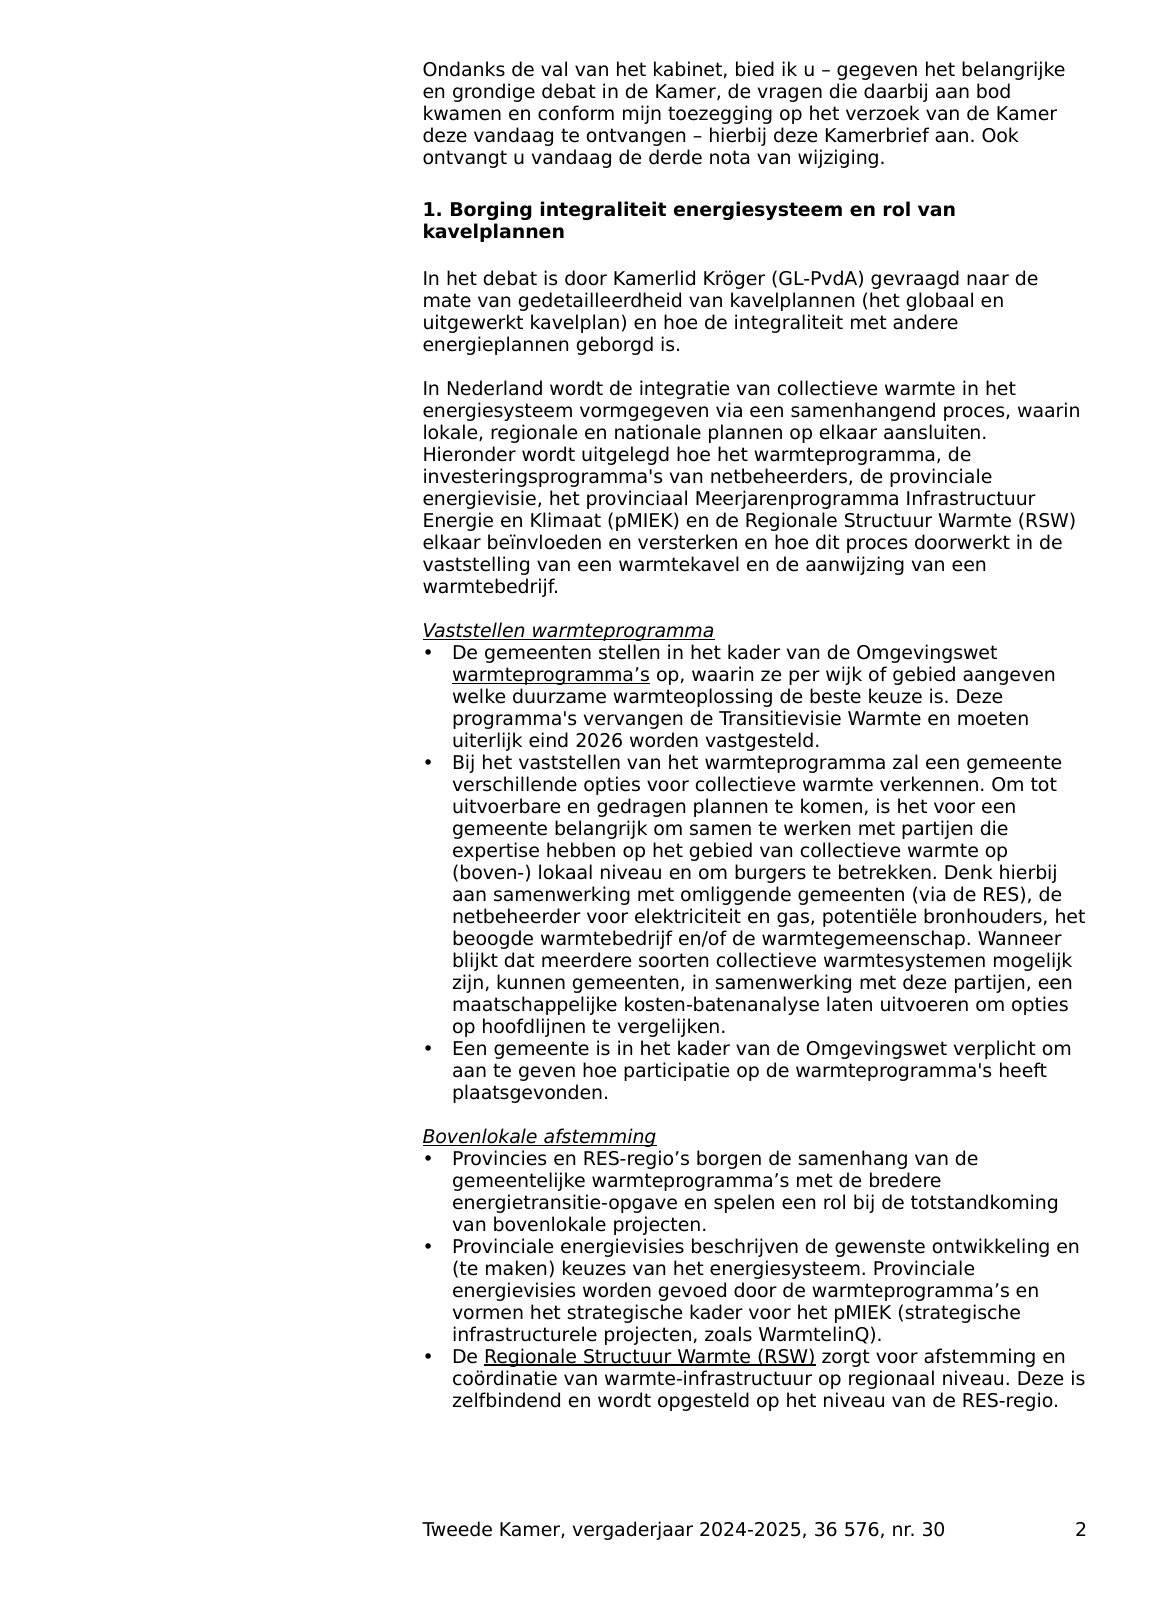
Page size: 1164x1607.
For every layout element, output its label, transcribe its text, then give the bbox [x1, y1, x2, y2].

text • Provincies en RES-regio’s borgen de samenhang van de gemeentelijke warmteprogramma’s met de bredere energietransitie-opgave en spelen een rol bij de totstandkoming van bovenlokale projecten. [422, 1148, 1087, 1236]
text • De gemeenten stellen in het kader van de Omgevingswet warmteprogramma’s op, waarin ze per wijk of gebied aangeven welke duurzame warmteoplossing de beste keuze is. Deze programma's vervangen de Transitievisie Warmte en moeten uiterlijk eind 2026 worden vastgesteld. [422, 642, 1087, 752]
text • Bij het vaststellen van het warmteprogramma zal een gemeente verschillende opties voor collectieve warmte verkennen. Om tot uitvoerbare en gedragen plannen te komen, is het voor een gemeente belangrijk om samen te werken met partijen die expertise hebben op het gebied van collectieve warmte op (boven-) lokaal niveau en om burgers te betrekken. Denk hierbij aan samenwerking met omliggende gemeenten (via de RES), de netbeheerder voor elektriciteit en gas, potentiële bronhouders, het beoogde warmtebedrijf en/of de warmtegemeenschap. Wanneer blijkt dat meerdere soorten collectieve warmtesystemen mogelijk zijn, kunnen gemeenten, in samenwerking met deze partijen, een maatschappelijke kosten-batenanalyse laten uitvoeren om opties op hoofdlijnen te vergelijken. [422, 752, 1087, 1038]
subtitle 1. Borging integraliteit energiesysteem en rol van kavelplannen [422, 199, 1087, 243]
subtitle Bovenlokale afstemming [422, 1126, 1087, 1148]
text • De Regionale Structuur Warmte (RSW) zorgt voor afstemming en coördinatie van warmte-infrastructuur op regionaal niveau. Deze is zelfbindend en wordt opgesteld op het niveau van de RES-regio. [422, 1346, 1087, 1411]
text Ondanks de val van het kabinet, bied ik u – gegeven het belangrijke en grondige debat in de Kamer, de vragen die daarbij aan bod kwamen en conform mijn toezegging op het verzoek van de Kamer deze vandaag te ontvangen – hierbij deze Kamerbrief aan. Ook ontvangt u vandaag de derde nota van wijziging. [422, 59, 1087, 169]
text • Een gemeente is in het kader van de Omgevingswet verplicht om aan te geven hoe participatie op de warmteprogramma's heeft plaatsgevonden. [422, 1038, 1087, 1103]
subtitle Vaststellen warmteprogramma [422, 620, 1087, 642]
text • Provinciale energievisies beschrijven de gewenste ontwikkeling en (te maken) keuzes van het energiesysteem. Provinciale energievisies worden gevoed door de warmteprogramma’s en vormen het strategische kader voor het pMIEK (strategische infrastructurele projecten, zoals WarmtelinQ). [422, 1236, 1087, 1346]
text In het debat is door Kamerlid Kröger (GL-PvdA) gevraagd naar de mate van gedetailleerdheid van kavelplannen (het globaal en uitgewerkt kavelplan) en hoe de integraliteit met andere energieplannen geborgd is. [422, 268, 1087, 356]
text In Nederland wordt de integratie van collectieve warmte in het energiesysteem vormgegeven via een samenhangend proces, waarin lokale, regionale en nationale plannen op elkaar aansluiten. Hieronder wordt uitgelegd hoe het warmteprogramma, de investeringsprogramma's van netbeheerders, de provinciale energievisie, het provinciaal Meerjarenprogramma Infrastructuur Energie en Klimaat (pMIEK) en de Regionale Structuur Warmte (RSW) elkaar beïnvloeden en versterken en hoe dit proces doorwerkt in de vaststelling van een warmtekavel en de aanwijzing van een warmtebedrijf. [422, 378, 1087, 598]
